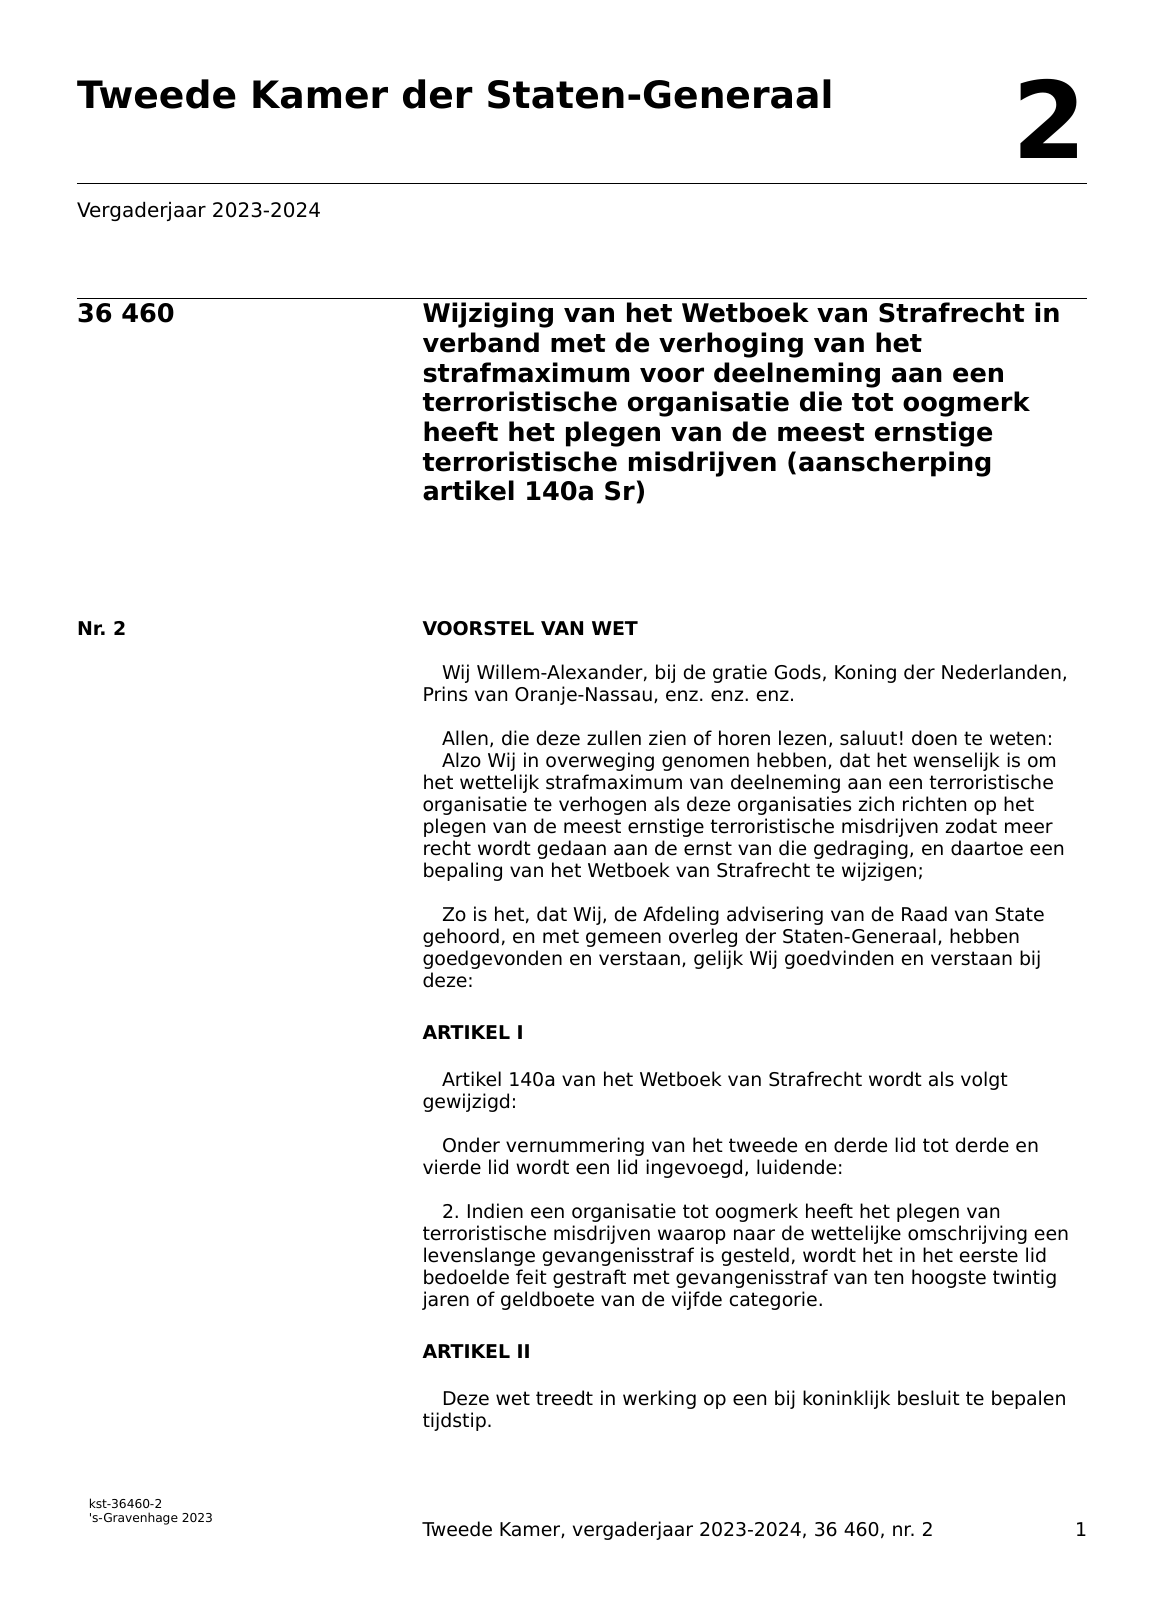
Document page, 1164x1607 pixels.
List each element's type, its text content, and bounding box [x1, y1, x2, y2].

table_cell Vergaderjaar 2023-2024 [77, 184, 1087, 298]
text Deze wet treedt in werking op een bij koninklijk besluit te bepalen tijdstip. [422, 1388, 1087, 1432]
subtitle ARTIKEL II [422, 1341, 1087, 1363]
subtitle 36 460 Wijziging van het Wetboek van Strafrecht in verband met de verhoging van het strafmaximum voor deelneming aan een terroristische organisatie die tot oogmerk heeft het plegen van de meest ernstige terroristische misdrijven (aanscherping artikel 140a Sr) [77, 299, 1087, 507]
text Alzo Wij in overweging genomen hebben, dat het wenselijk is om het wettelijk strafmaximum van deelneming aan een terroristische organisatie te verhogen als deze organisaties zich richten op het plegen van de meest ernstige terroristische misdrijven zodat meer recht wordt gedaan aan de ernst van die gedraging, en daartoe een bepaling van het Wetboek van Strafrecht te wijzigen; [422, 750, 1087, 882]
text Zo is het, dat Wij, de Afdeling advisering van de Raad van State gehoord, en met gemeen overleg der Staten-Generaal, hebben goedgevonden en verstaan, gelijk Wij goedvinden en verstaan bij deze: [422, 904, 1087, 992]
text 2. Indien een organisatie tot oogmerk heeft het plegen van terroristische misdrijven waarop naar de wettelijke omschrijving een levenslange gevangenisstraf is gesteld, wordt het in het eerste lid bedoelde feit gestraft met gevangenisstraf van ten hoogste twintig jaren of geldboete van de vijfde categorie. [422, 1201, 1087, 1311]
text 's-Gravenhage 2023 [88, 1511, 323, 1525]
text Wij Willem-Alexander, bij de gratie Gods, Koning der Nederlanden, Prins van Oranje-Nassau, enz. enz. enz. [422, 662, 1087, 706]
table_header 2 [886, 59, 1087, 183]
text Artikel 140a van het Wetboek van Strafrecht wordt als volgt gewijzigd: [422, 1069, 1087, 1113]
text Allen, die deze zullen zien of horen lezen, saluut! doen te weten: [422, 728, 1087, 750]
subtitle ARTIKEL I [422, 1022, 1087, 1044]
text Onder vernummering van het tweede en derde lid tot derde en vierde lid wordt een lid ingevoegd, luidende: [422, 1135, 1087, 1179]
table_header Tweede Kamer der Staten-Generaal [77, 59, 886, 183]
subtitle Nr. 2 VOORSTEL VAN WET [77, 618, 1087, 640]
text kst-36460-2 [88, 1497, 323, 1511]
